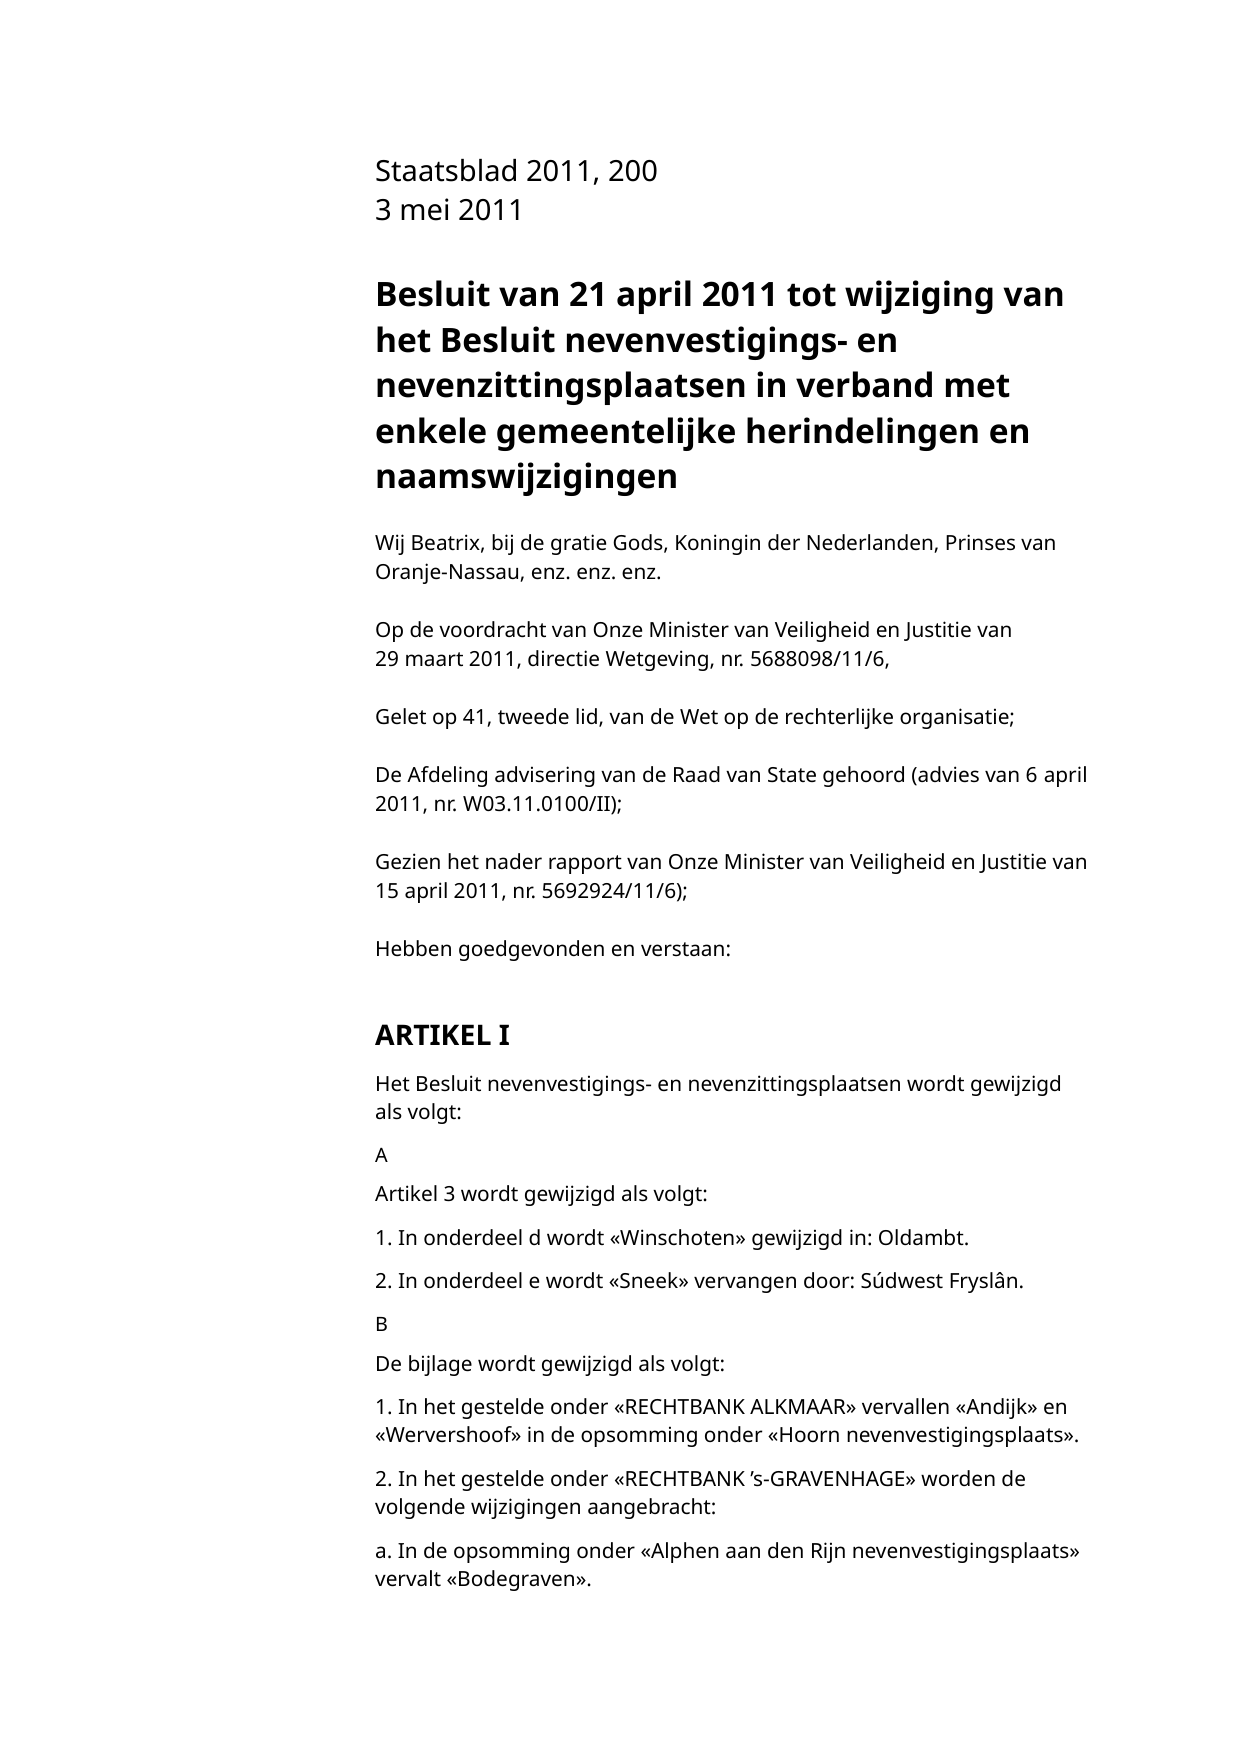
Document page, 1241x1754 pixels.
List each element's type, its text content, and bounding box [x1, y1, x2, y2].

text 2. In het gestelde onder «RECHTBANK ’s-GRAVENHAGE» worden de volgende wijzigingen aangebracht: [375, 1464, 1090, 1521]
text De Afdeling advisering van de Raad van State gehoord (advies van 6 april 2011, nr. W03.11.0100/II); [375, 761, 1090, 817]
text B [375, 1310, 1090, 1337]
text 1. In het gestelde onder «RECHTBANK ALKMAAR» vervallen «Andijk» en «Wervershoof» in de opsomming onder «Hoorn nevenvestigingsplaats». [375, 1392, 1090, 1449]
text 3 mei 2011 [375, 190, 1090, 229]
text Gezien het nader rapport van Onze Minister van Veiligheid en Justitie van 15 april 2011, nr. 5692924/11/6); [375, 847, 1090, 904]
text De bijlage wordt gewijzigd als volgt: [375, 1349, 1090, 1377]
text Gelet op 41, tweede lid, van de Wet op de rechterlijke organisatie; [375, 702, 1090, 731]
text Hebben goedgevonden en verstaan: [375, 934, 1090, 963]
subtitle ARTIKEL I [375, 1015, 1090, 1054]
text a. In de opsomming onder «Alphen aan den Rijn nevenvestigingsplaats» vervalt «Bodegraven». [375, 1536, 1090, 1593]
text Het Besluit nevenvestigings- en nevenzittingsplaatsen wordt gewijzigd als volgt: [375, 1069, 1090, 1126]
text 2. In onderdeel e wordt «Sneek» vervangen door: Súdwest Fryslân. [375, 1266, 1090, 1295]
text Wij Beatrix, bij de gratie Gods, Koningin der Nederlanden, Prinses van Oranje-Nassau, enz. enz. enz. [375, 528, 1090, 585]
subtitle Besluit van 21 april 2011 tot wijziging van het Besluit nevenvestigings- en nevenzittingsplaatsen in verband met enkele gemeentelijke herindelingen en naamswijzigingen [375, 271, 1090, 498]
text Artikel 3 wordt gewijzigd als volgt: [375, 1179, 1090, 1208]
text 1. In onderdeel d wordt «Winschoten» gewijzigd in: Oldambt. [375, 1223, 1090, 1251]
text Op de voordracht van Onze Minister van Veiligheid en Justitie van 29 maart 2011, directie Wetgeving, nr. 5688098/11/6, [375, 615, 1090, 672]
text Staatsblad 2011, 200 [375, 150, 1090, 190]
text A [375, 1141, 1090, 1168]
